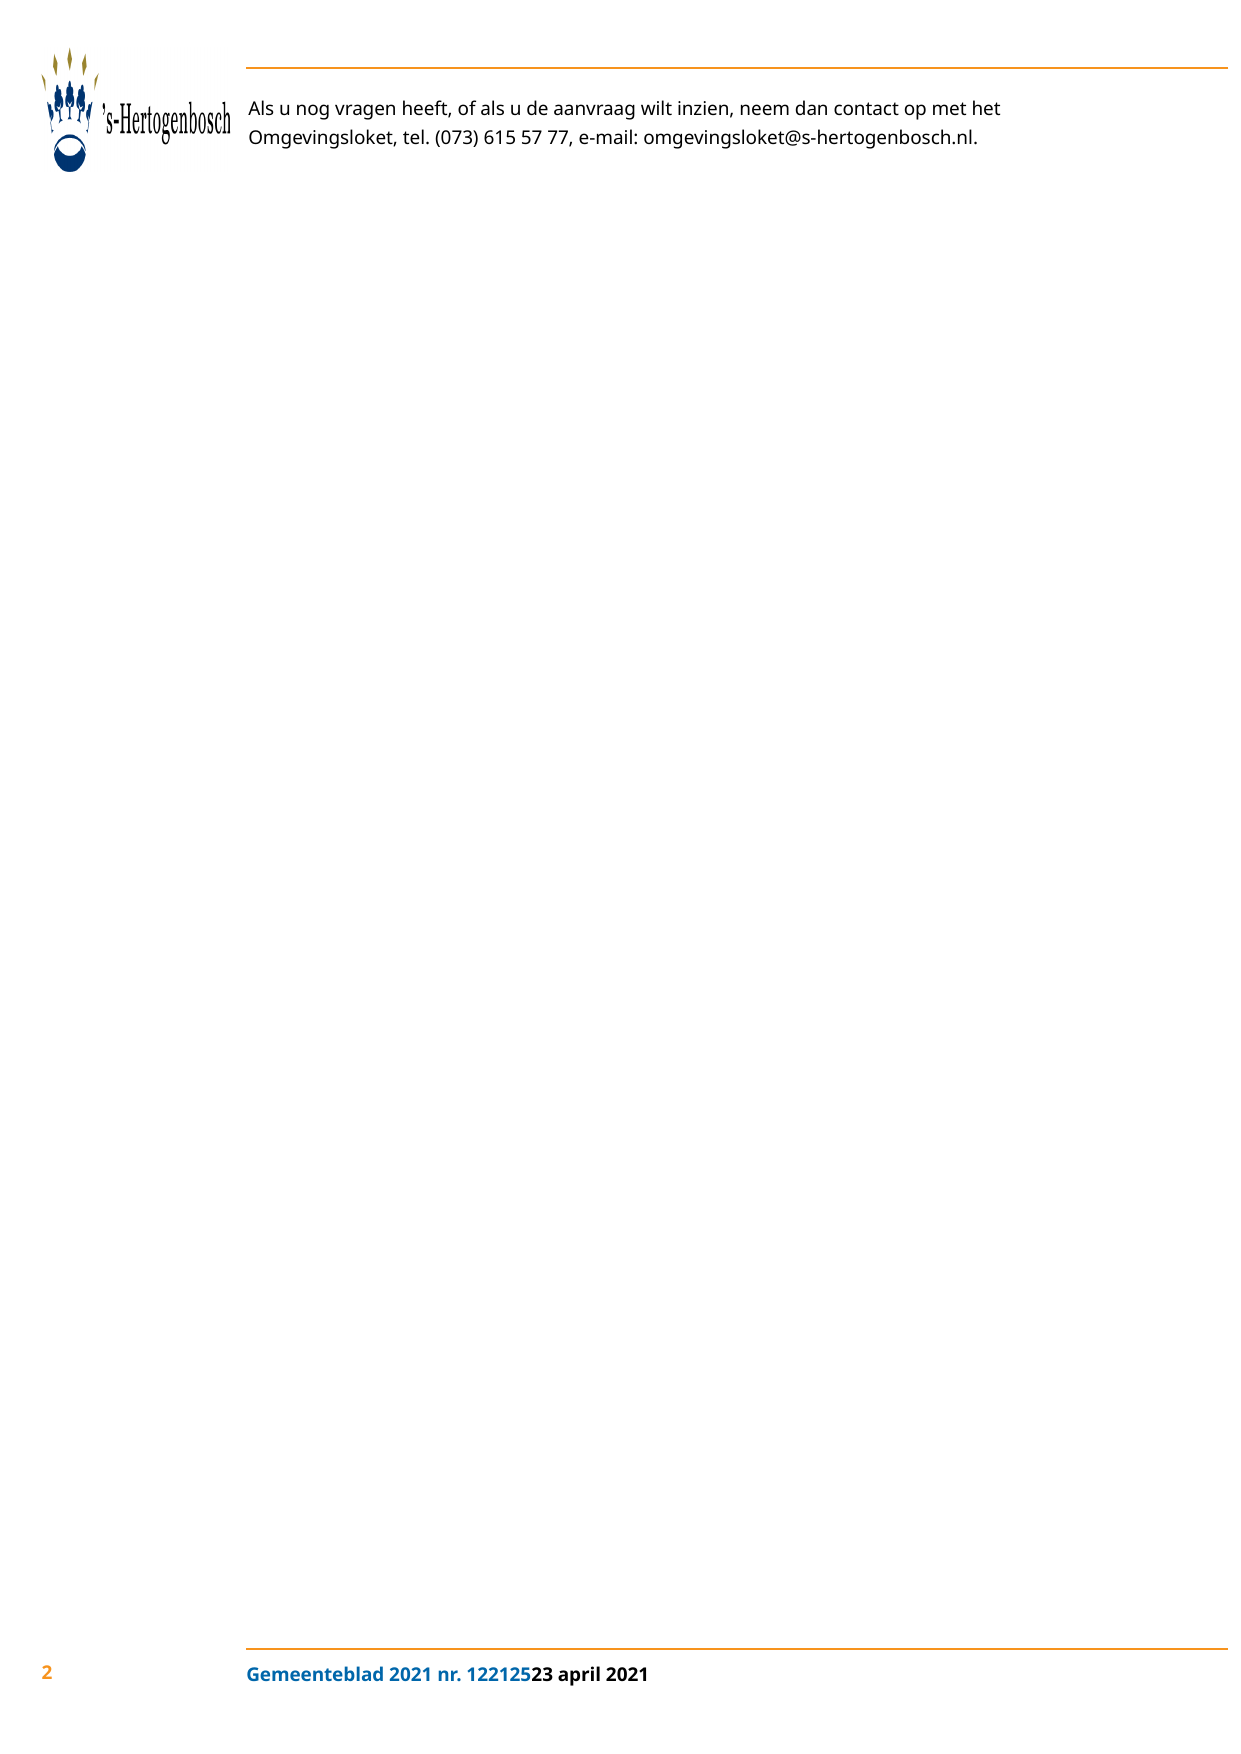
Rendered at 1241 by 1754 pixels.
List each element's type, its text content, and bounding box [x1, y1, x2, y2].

text Als u nog vragen heeft, of als u de aanvraag wilt inzien, neem dan contact op met het Omgevingsloket, tel. (073) 615 57 77, e-mail: omgevingsloket@s-hertogenbosch.nl. [248, 95, 1152, 150]
picture [41, 47, 231, 172]
